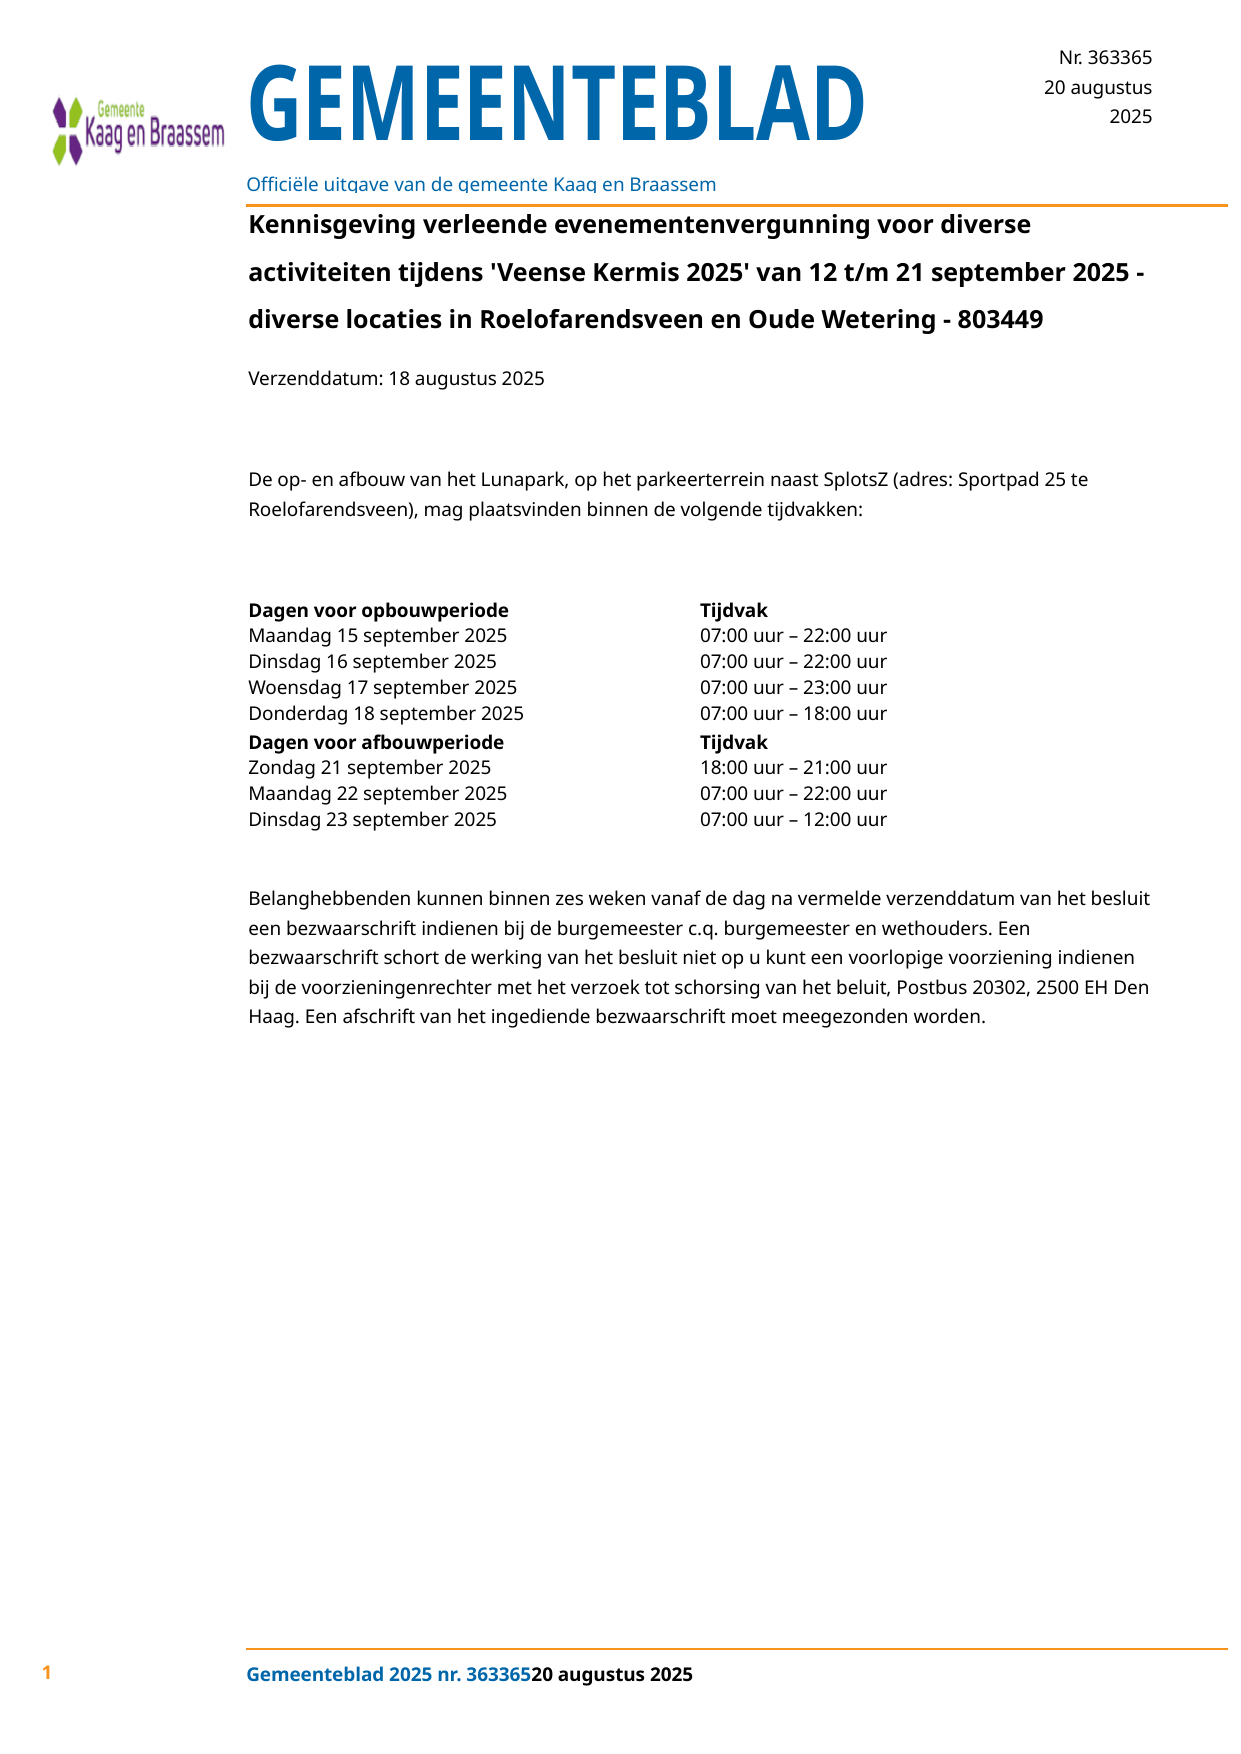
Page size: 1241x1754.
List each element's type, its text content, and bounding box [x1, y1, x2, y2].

table_cell Woensdag 17 september 2025 [248, 674, 700, 700]
table_cell Dinsdag 16 september 2025 [248, 648, 700, 674]
table_cell Maandag 15 september 2025 [248, 623, 700, 648]
table_header Dagen voor opbouwperiode [248, 597, 700, 623]
table_cell 07:00 uur – 23:00 uur [700, 674, 1152, 700]
table_cell 18:00 uur – 21:00 uur [700, 755, 1152, 780]
table_cell 07:00 uur – 22:00 uur [700, 623, 1152, 648]
table_cell 07:00 uur – 18:00 uur [700, 700, 1152, 726]
table_cell 07:00 uur – 12:00 uur [700, 806, 1152, 832]
picture [41, 47, 231, 172]
table_cell 07:00 uur – 22:00 uur [700, 780, 1152, 806]
table_cell Donderdag 18 september 2025 [248, 700, 700, 726]
text Verzenddatum: 18 augustus 2025 [248, 366, 1152, 391]
table_cell Zondag 21 september 2025 [248, 755, 700, 780]
table_header Tijdvak [700, 597, 1152, 623]
table_header Tijdvak [700, 729, 1152, 754]
table_header Dagen voor afbouwperiode [248, 729, 700, 754]
table_cell Dinsdag 23 september 2025 [248, 806, 700, 832]
text Kennisgeving verleende evenementenvergunning voor diverse activiteiten tijdens 'Veense Kermis 2025' van 12 t/m 21 september 2025 - diverse locaties in Roelofarendsveen en Oude Wetering - 803449 [248, 207, 1152, 336]
table_cell Maandag 22 september 2025 [248, 780, 700, 806]
text Belanghebbenden kunnen binnen zes weken vanaf de dag na vermelde verzenddatum van het besluit een bezwaarschrift indienen bij de burgemeester c.q. burgemeester en wethouders. Een bezwaarschrift schort de werking van het besluit niet op u kunt een voorlopige voorziening indienen bij de voorzieningenrechter met het verzoek tot schorsing van het beluit, Postbus 20302, 2500 EH Den Haag. Een afschrift van het ingediende bezwaarschrift moet meegezonden worden. [248, 885, 1152, 1029]
text De op- en afbouw van het Lunapark, op het parkeerterrein naast SplotsZ (adres: Sportpad 25 te Roelofarendsveen), mag plaatsvinden binnen de volgende tijdvakken: [248, 466, 1152, 522]
table_cell 07:00 uur – 22:00 uur [700, 648, 1152, 674]
